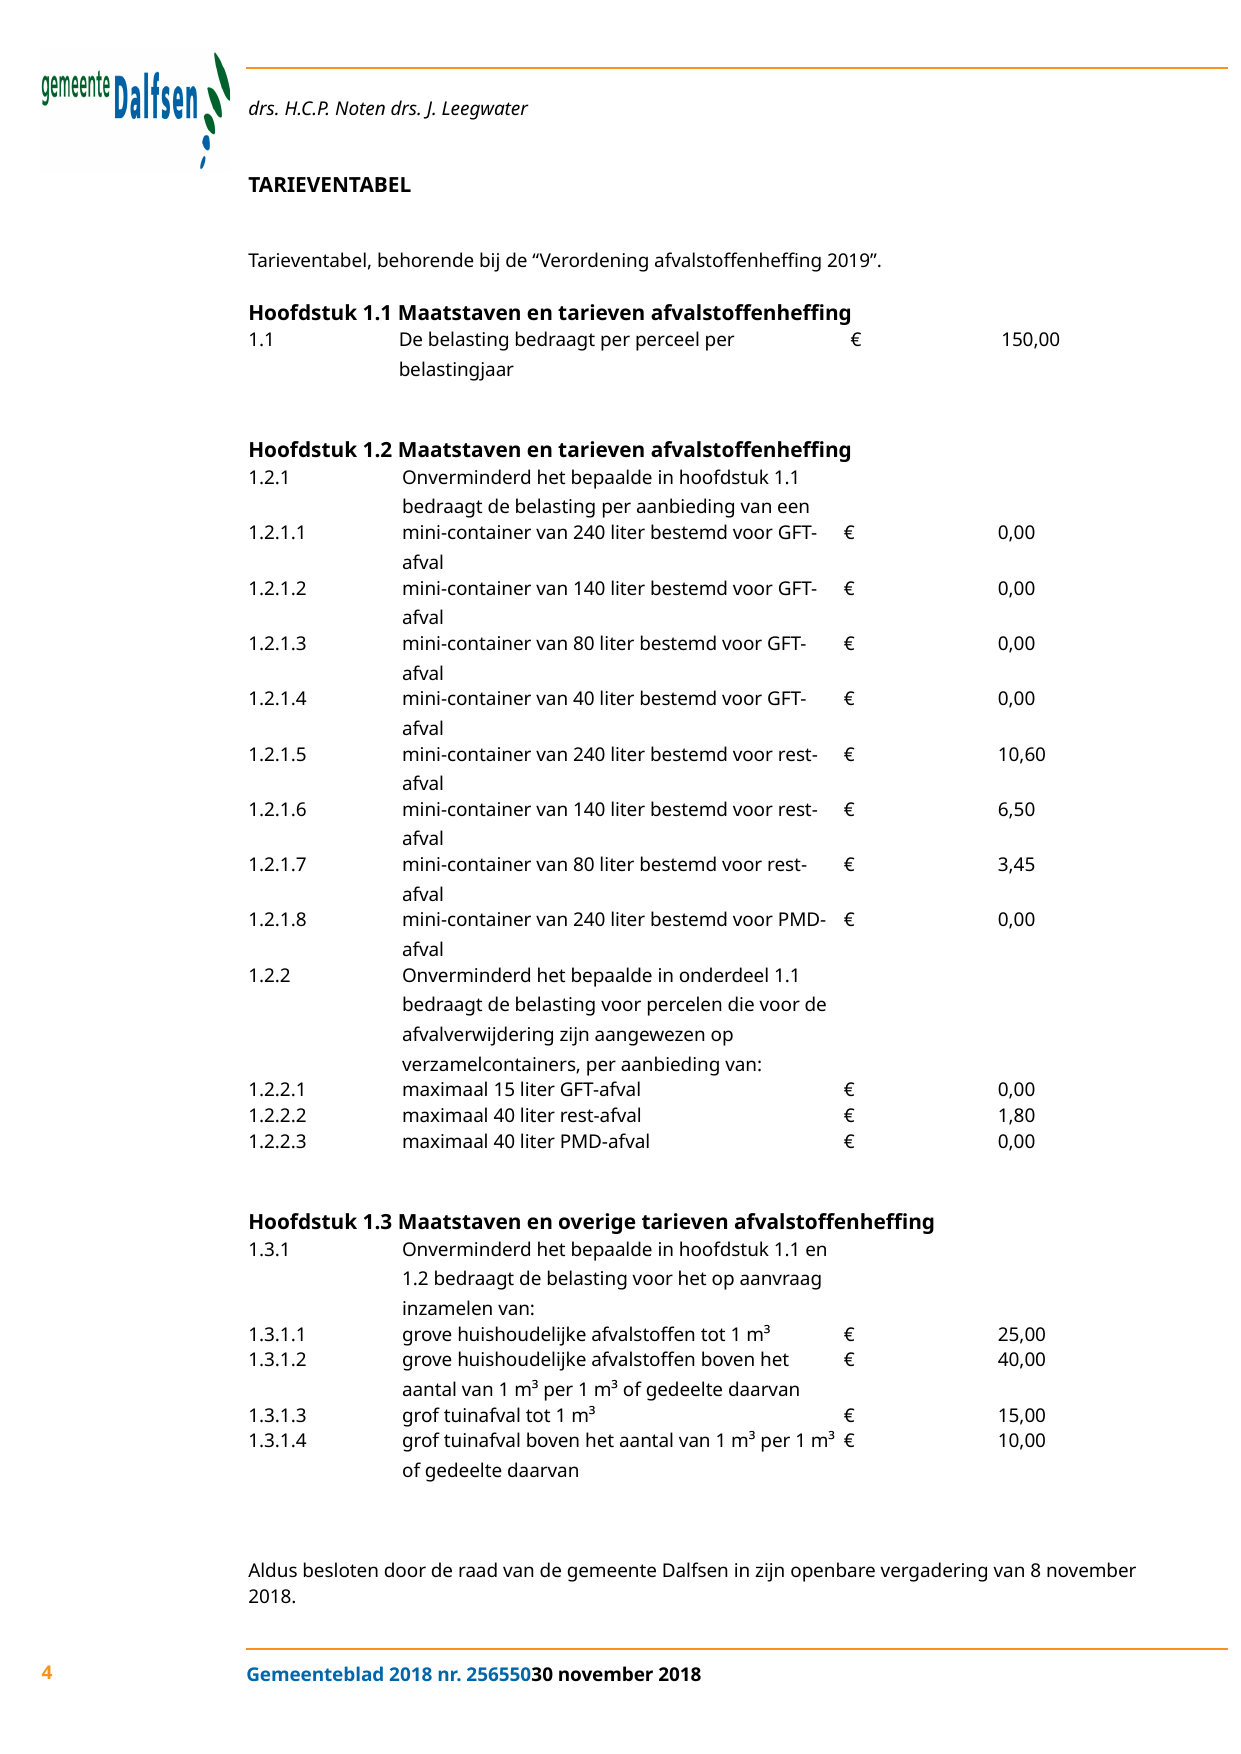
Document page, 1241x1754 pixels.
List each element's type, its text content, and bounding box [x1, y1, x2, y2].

table_cell 0,00 [998, 520, 1152, 575]
text Hoofdstuk 1.3 Maatstaven en overige tarieven afvalstoffenheffing [248, 1207, 1152, 1236]
table_cell € [844, 520, 998, 575]
table_cell € [844, 1321, 998, 1346]
table_cell 1.2.1.7 [248, 851, 402, 907]
table_cell 1.2.2.1 [248, 1076, 402, 1102]
table_header [844, 1236, 998, 1321]
text Hoofdstuk 1.1 Maatstaven en tarieven afvalstoffenheffing [248, 298, 1152, 327]
table_cell mini-container van 80 liter bestemd voor GFT-afval [402, 630, 844, 685]
table_cell grove huishoudelijke afvalstoffen boven het aantal van 1 m³ per 1 m³ of gedeelte daarvan [402, 1346, 844, 1402]
table_cell 10,60 [998, 741, 1152, 796]
table_cell € [844, 851, 998, 907]
table_cell maximaal 40 liter PMD-afval [402, 1128, 844, 1154]
table_cell 25,00 [998, 1321, 1152, 1346]
table_cell mini-container van 80 liter bestemd voor rest-afval [402, 851, 844, 907]
table_cell mini-container van 240 liter bestemd voor PMD-afval [402, 907, 844, 962]
table_cell 1.3.1.1 [248, 1321, 402, 1346]
table_cell [844, 962, 998, 1076]
table_cell 3,45 [998, 851, 1152, 907]
table_cell 1.2.1.4 [248, 685, 402, 741]
table_cell Onverminderd het bepaalde in onderdeel 1.1 bedraagt de belasting voor percelen die voor de afvalverwijdering zijn aangewezen op verzamelcontainers, per aanbieding van: [402, 962, 844, 1076]
table_cell grove huishoudelijke afvalstoffen tot 1 m³ [402, 1321, 844, 1346]
table_header 1.2.1 [248, 464, 402, 519]
table_header [998, 464, 1152, 519]
table_cell 0,00 [998, 1128, 1152, 1154]
table_cell 1.3.1.3 [248, 1402, 402, 1427]
table_cell maximaal 40 liter rest-afval [402, 1102, 844, 1128]
table_cell 1.3.1.2 [248, 1346, 402, 1402]
table_header [844, 464, 998, 519]
table_cell 1.2.1.1 [248, 520, 402, 575]
table_cell 1.3.1.4 [248, 1428, 402, 1483]
table_cell 40,00 [998, 1346, 1152, 1402]
table_cell mini-container van 240 liter bestemd voor GFT-afval [402, 520, 844, 575]
table_header [998, 1236, 1152, 1321]
table_cell € [844, 1428, 998, 1483]
table_cell 1.2.2.3 [248, 1128, 402, 1154]
table_cell € [844, 1346, 998, 1402]
table_cell 1.2.2.2 [248, 1102, 402, 1128]
table_cell mini-container van 240 liter bestemd voor rest-afval [402, 741, 844, 796]
table_cell 10,00 [998, 1428, 1152, 1483]
table_cell € [844, 796, 998, 851]
picture [41, 47, 231, 172]
table_cell grof tuinafval boven het aantal van 1 m³ per 1 m³ of gedeelte daarvan [402, 1428, 844, 1483]
table_cell 0,00 [998, 575, 1152, 630]
text Hoofdstuk 1.2 Maatstaven en tarieven afvalstoffenheffing [248, 436, 1152, 464]
table_cell € [844, 1076, 998, 1102]
table_header Onverminderd het bepaalde in hoofdstuk 1.1 bedraagt de belasting per aanbieding van een [402, 464, 844, 519]
table_cell 1.2.1.2 [248, 575, 402, 630]
table_cell grof tuinafval tot 1 m³ [402, 1402, 844, 1427]
table_cell mini-container van 140 liter bestemd voor rest-afval [402, 796, 844, 851]
table_cell 1.2.1.8 [248, 907, 402, 962]
table_header Onverminderd het bepaalde in hoofdstuk 1.1 en 1.2 bedraagt de belasting voor het op aanvraag inzamelen van: [402, 1236, 844, 1321]
table_cell 0,00 [998, 1076, 1152, 1102]
table_cell 0,00 [998, 630, 1152, 685]
table_header 150,00 [1001, 327, 1152, 382]
text Aldus besloten door de raad van de gemeente Dalfsen in zijn openbare vergadering van 8 november 2018. [248, 1557, 1152, 1609]
table_cell € [844, 741, 998, 796]
table_cell mini-container van 40 liter bestemd voor GFT-afval [402, 685, 844, 741]
table_cell 1.2.2 [248, 962, 402, 1076]
text Tarieventabel, behorende bij de “Verordening afvalstoffenheffing 2019”. [248, 248, 1152, 273]
table_cell maximaal 15 liter GFT-afval [402, 1076, 844, 1102]
table_cell € [844, 685, 998, 741]
table_cell 15,00 [998, 1402, 1152, 1427]
table_header € [850, 327, 1001, 382]
table_cell 1.2.1.6 [248, 796, 402, 851]
table_cell € [844, 575, 998, 630]
table_header 1.3.1 [248, 1236, 402, 1321]
table_cell 1,80 [998, 1102, 1152, 1128]
table_cell 0,00 [998, 685, 1152, 741]
table_cell € [844, 630, 998, 685]
table_cell 1.2.1.3 [248, 630, 402, 685]
table_header De belasting bedraagt per perceel per belastingjaar [399, 327, 850, 382]
table_cell 1.2.1.5 [248, 741, 402, 796]
text drs. H.C.P. Noten drs. J. Leegwater [248, 95, 1152, 121]
table_cell 0,00 [998, 907, 1152, 962]
text TARIEVENTABEL [248, 170, 1152, 198]
table_cell mini-container van 140 liter bestemd voor GFT-afval [402, 575, 844, 630]
table_header 1.1 [248, 327, 398, 382]
table_cell [998, 962, 1152, 1076]
table_cell € [844, 1102, 998, 1128]
table_cell € [844, 907, 998, 962]
table_cell € [844, 1128, 998, 1154]
table_cell € [844, 1402, 998, 1427]
table_cell 6,50 [998, 796, 1152, 851]
